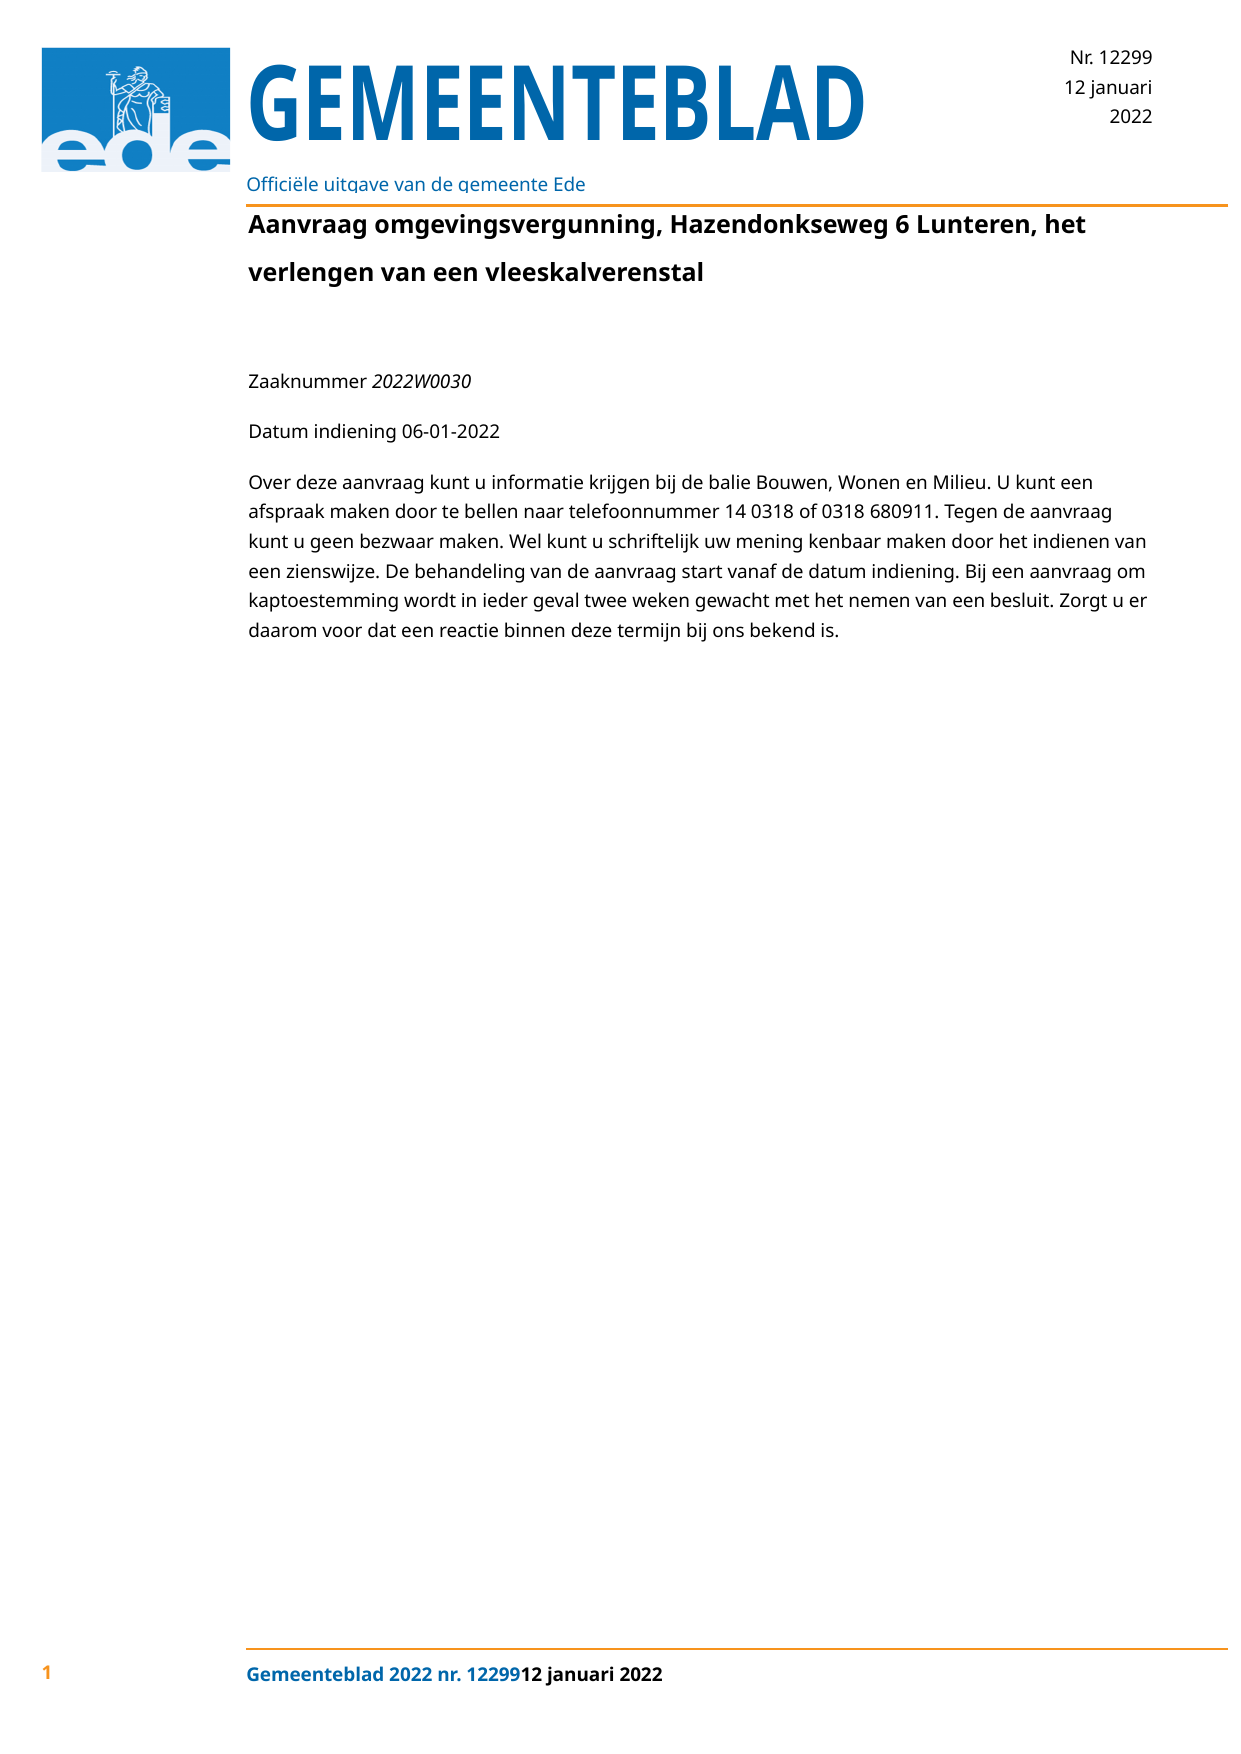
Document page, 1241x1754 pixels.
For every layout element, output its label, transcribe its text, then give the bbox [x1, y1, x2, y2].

picture [41, 47, 231, 172]
text Datum indiening 06-01-2022 [248, 419, 1152, 444]
text Over deze aanvraag kunt u informatie krijgen bij de balie Bouwen, Wonen en Milieu. U kunt een afspraak maken door te bellen naar telefoonnummer 14 0318 of 0318 680911. Tegen de aanvraag kunt u geen bezwaar maken. Wel kunt u schriftelijk uw mening kenbaar maken door het indienen van een zienswijze. De behandeling van de aanvraag start vanaf de datum indiening. Bij een aanvraag om kaptoestemming wordt in ieder geval twee weken gewacht met het nemen van een besluit. Zorgt u er daarom voor dat een reactie binnen deze termijn bij ons bekend is. [248, 469, 1152, 643]
text Aanvraag omgevingsvergunning, Hazendonkseweg 6 Lunteren, het verlengen van een vleeskalverenstal [248, 207, 1152, 288]
text Zaaknummer 2022W0030 [248, 368, 1152, 394]
